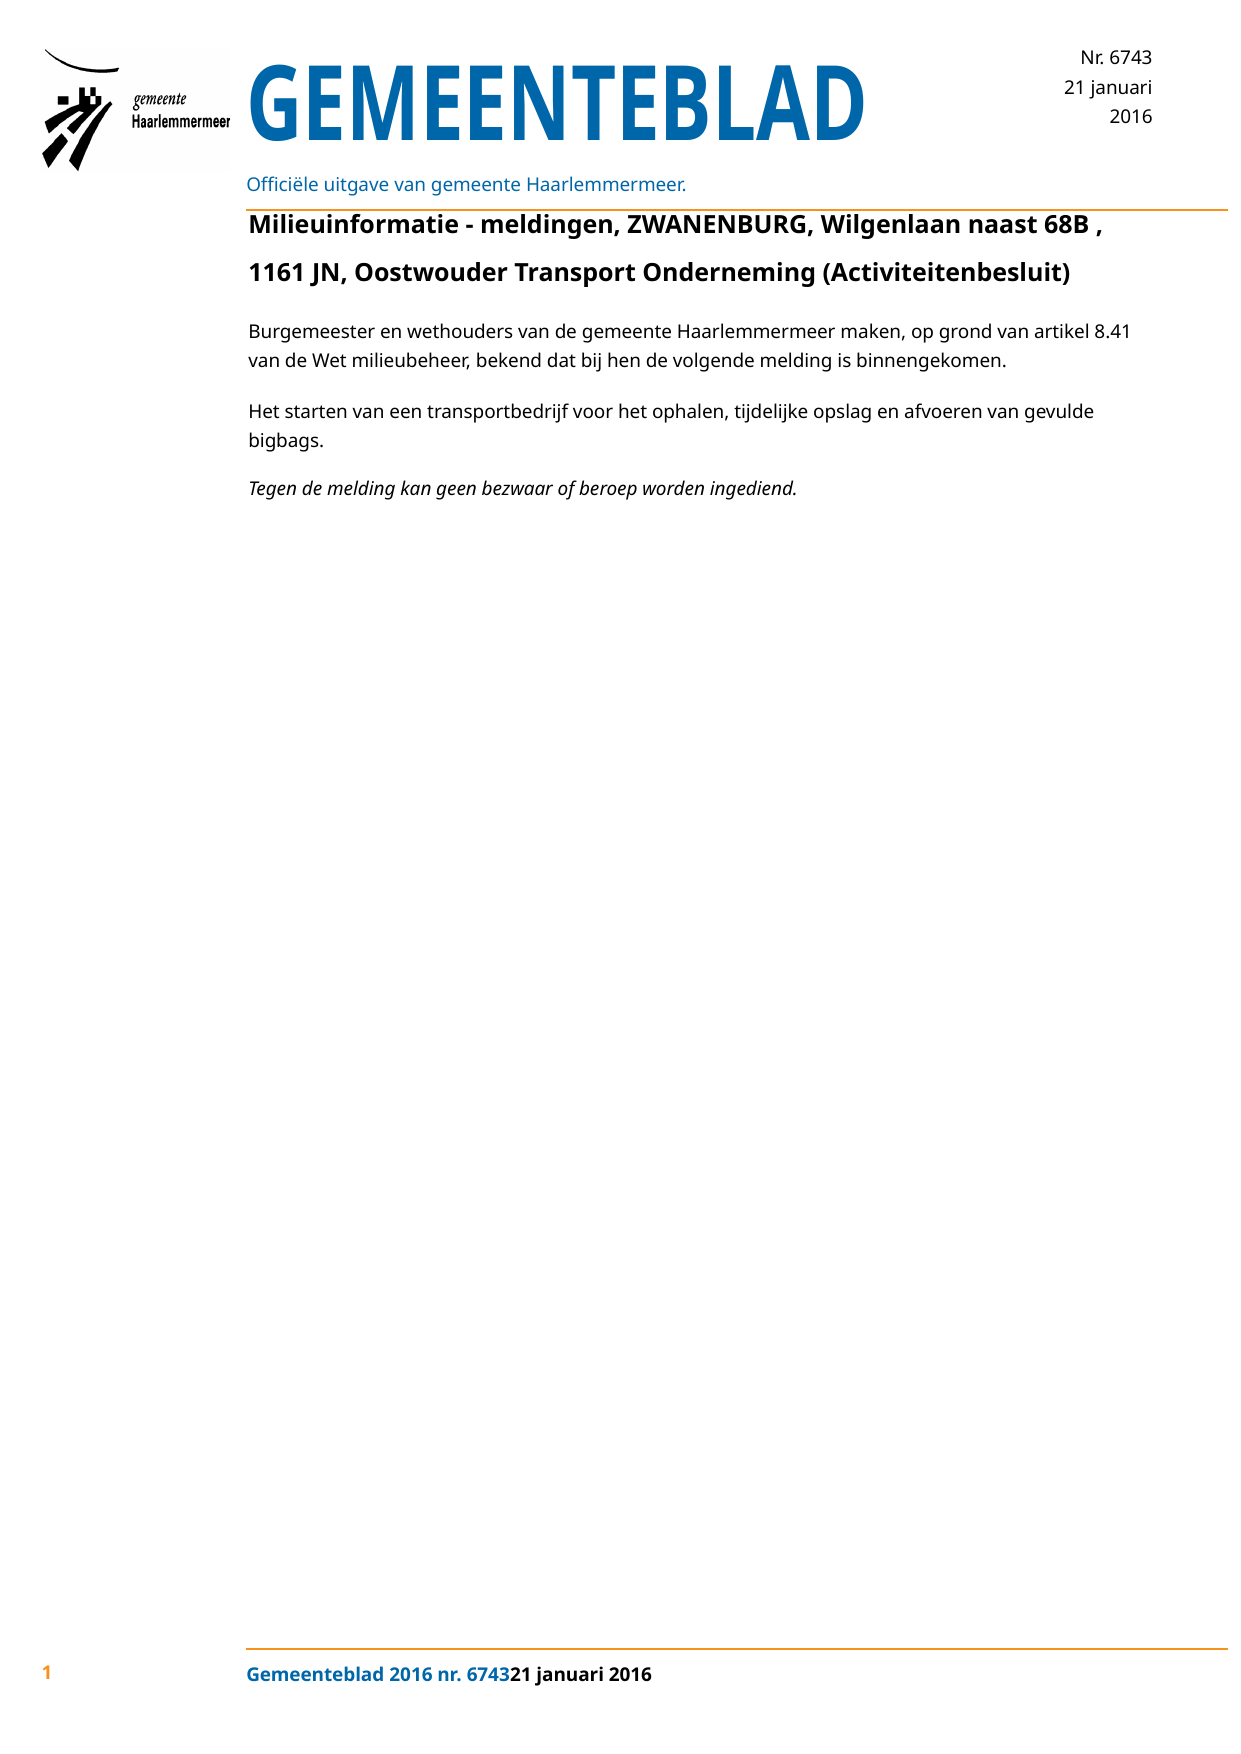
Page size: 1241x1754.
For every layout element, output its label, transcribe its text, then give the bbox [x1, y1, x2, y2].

text Burgemeester en wethouders van de gemeente Haarlemmermeer maken, op grond van artikel 8.41 van de Wet milieubeheer, bekend dat bij hen de volgende melding is binnengekomen. [248, 318, 1152, 373]
text Tegen de melding kan geen bezwaar of beroep worden ingediend. [248, 475, 1152, 501]
text Het starten van een transportbedrijf voor het ophalen, tijdelijke opslag en afvoeren van gevulde bigbags. [248, 398, 1152, 453]
picture [41, 47, 231, 172]
text Milieuinformatie - meldingen, ZWANENBURG, Wilgenlaan naast 68B , 1161 JN, Oostwouder Transport Onderneming (Activiteitenbesluit) [248, 211, 1152, 288]
